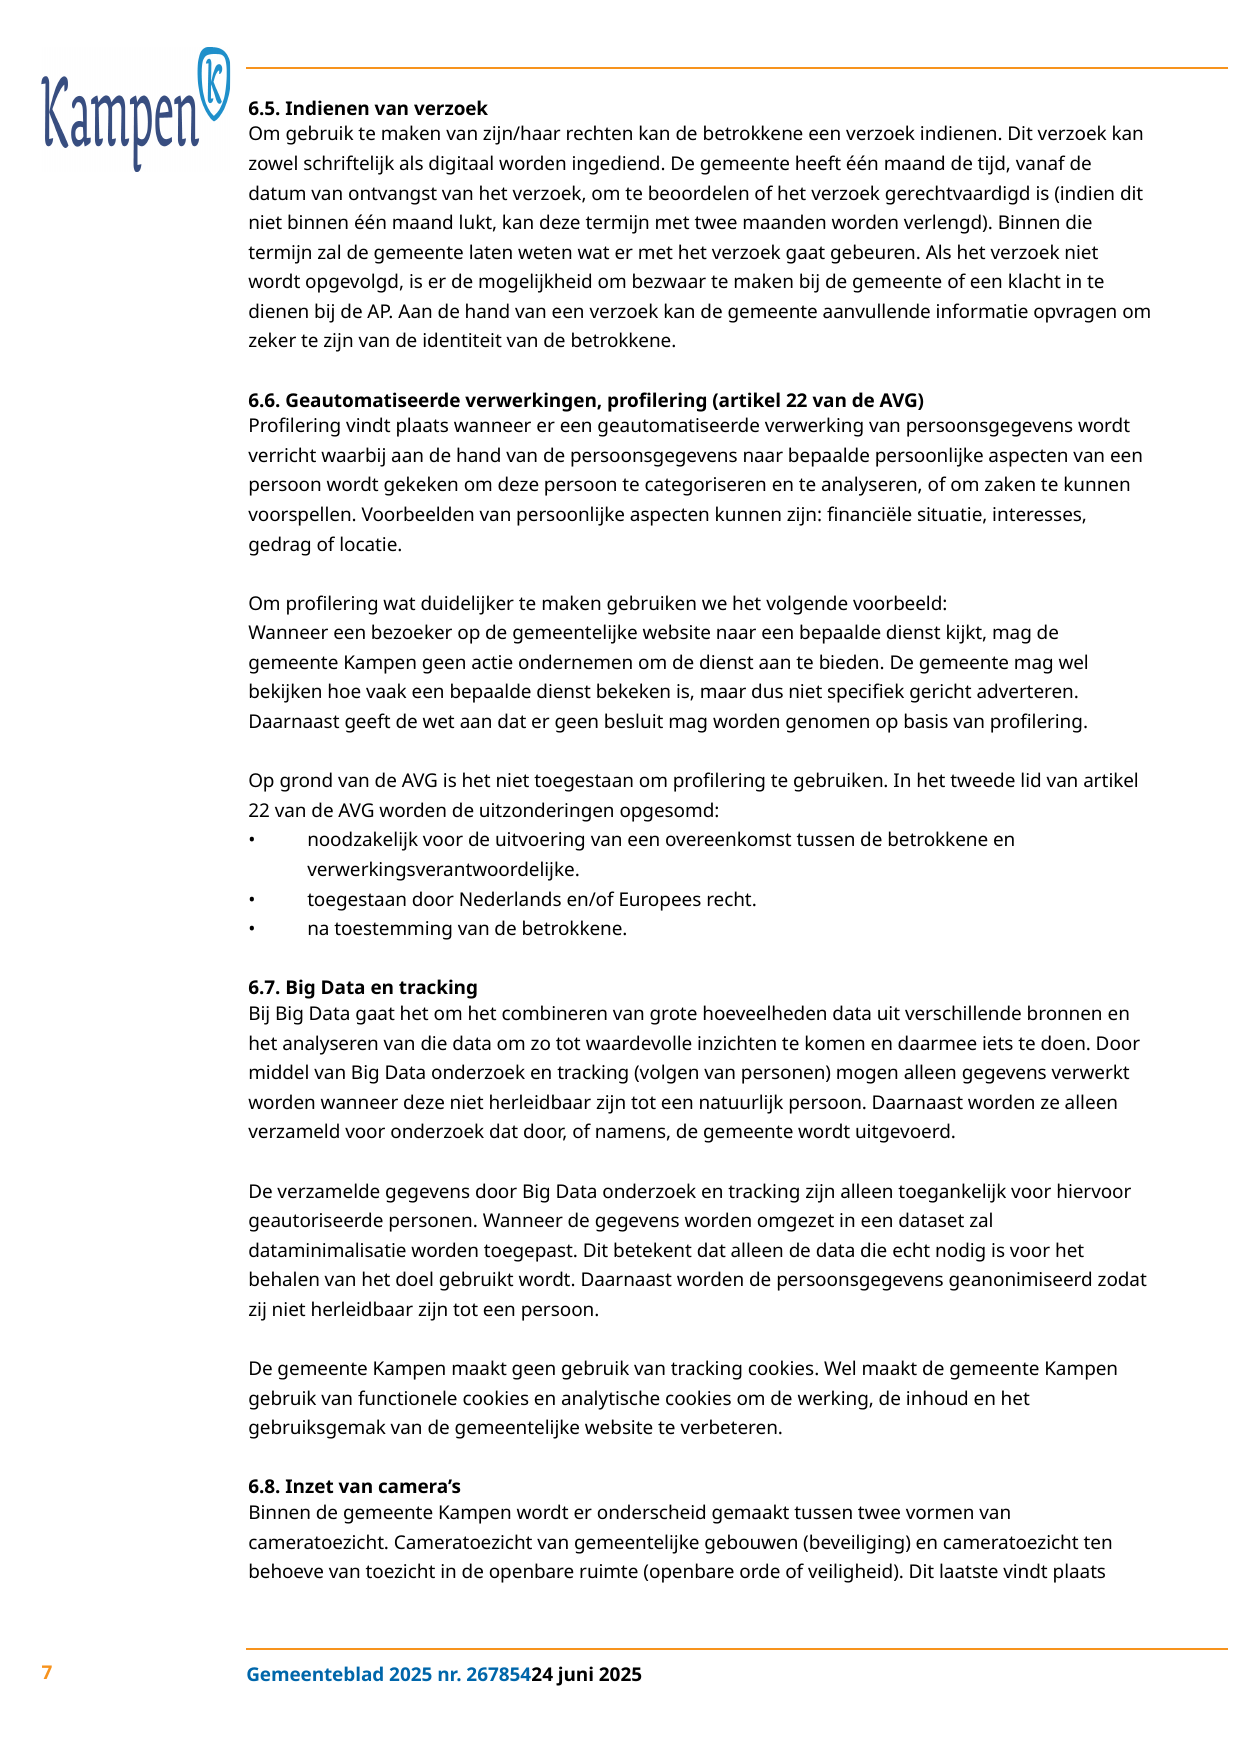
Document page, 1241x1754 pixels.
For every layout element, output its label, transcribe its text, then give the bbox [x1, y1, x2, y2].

text Wanneer een bezoeker op de gemeentelijke website naar een bepaalde dienst kijkt, mag de gemeente Kampen geen actie ondernemen om de dienst aan te bieden. De gemeente mag wel bekijken hoe vaak een bepaalde dienst bekeken is, maar dus niet specifiek gericht adverteren. Daarnaast geeft de wet aan dat er geen besluit mag worden genomen op basis van profilering. [248, 619, 1152, 734]
text 6.7. Big Data en tracking [248, 974, 1152, 1000]
list na toestemming van de betrokkene. [248, 915, 1152, 941]
text Op grond van de AVG is het niet toegestaan om profilering te gebruiken. In het tweede lid van artikel 22 van de AVG worden de uitzonderingen opgesomd: [248, 767, 1152, 823]
text 6.8. Inzet van camera’s [248, 1474, 1152, 1499]
text De verzamelde gegevens door Big Data onderzoek en tracking zijn alleen toegankelijk voor hiervoor geautoriseerde personen. Wanneer de gegevens worden omgezet in een dataset zal dataminimalisatie worden toegepast. Dit betekent dat alleen de data die echt nodig is voor het behalen van het doel gebruikt wordt. Daarnaast worden de persoonsgegevens geanonimiseerd zodat zij niet herleidbaar zijn tot een persoon. [248, 1178, 1152, 1322]
picture [41, 47, 231, 172]
text 6.6. Geautomatiseerde verwerkingen, profilering (artikel 22 van de AVG) [248, 387, 1152, 412]
text 6.5. Indienen van verzoek [248, 95, 1152, 121]
list noodzakelijk voor de uitvoering van een overeenkomst tussen de betrokkene en verwerkingsverantwoordelijke. [248, 827, 1152, 882]
text Binnen de gemeente Kampen wordt er onderscheid gemaakt tussen twee vormen van cameratoezicht. Cameratoezicht van gemeentelijke gebouwen (beveiliging) en cameratoezicht ten behoeve van toezicht in de openbare ruimte (openbare orde of veiligheid). Dit laatste vindt plaats [248, 1499, 1152, 1584]
text Bij Big Data gaat het om het combineren van grote hoeveelheden data uit verschillende bronnen en het analyseren van die data om zo tot waardevolle inzichten te komen en daarmee iets te doen. Door middel van Big Data onderzoek en tracking (volgen van personen) mogen alleen gegevens verwerkt worden wanneer deze niet herleidbaar zijn tot een natuurlijk persoon. Daarnaast worden ze alleen verzameld voor onderzoek dat door, of namens, de gemeente wordt uitgevoerd. [248, 1000, 1152, 1144]
text Profilering vindt plaats wanneer er een geautomatiseerde verwerking van persoonsgegevens wordt verricht waarbij aan de hand van de persoonsgegevens naar bepaalde persoonlijke aspecten van een persoon wordt gekeken om deze persoon te categoriseren en te analyseren, of om zaken te kunnen voorspellen. Voorbeelden van persoonlijke aspecten kunnen zijn: financiële situatie, interesses, gedrag of locatie. [248, 412, 1152, 557]
text De gemeente Kampen maakt geen gebruik van tracking cookies. Wel maakt de gemeente Kampen gebruik van functionele cookies en analytische cookies om de werking, de inhoud en het gebruiksgemak van de gemeentelijke website te verbeteren. [248, 1355, 1152, 1440]
list toegestaan door Nederlands en/of Europees recht. [248, 886, 1152, 912]
text Om profilering wat duidelijker te maken gebruiken we het volgende voorbeeld: [248, 590, 1152, 616]
text Om gebruik te maken van zijn/haar rechten kan de betrokkene een verzoek indienen. Dit verzoek kan zowel schriftelijk als digitaal worden ingediend. De gemeente heeft één maand de tijd, vanaf de datum van ontvangst van het verzoek, om te beoordelen of het verzoek gerechtvaardigd is (indien dit niet binnen één maand lukt, kan deze termijn met twee maanden worden verlengd). Binnen die termijn zal de gemeente laten weten wat er met het verzoek gaat gebeuren. Als het verzoek niet wordt opgevolgd, is er de mogelijkheid om bezwaar te maken bij de gemeente of een klacht in te dienen bij de AP. Aan de hand van een verzoek kan de gemeente aanvullende informatie opvragen om zeker te zijn van de identiteit van de betrokkene. [248, 121, 1152, 353]
